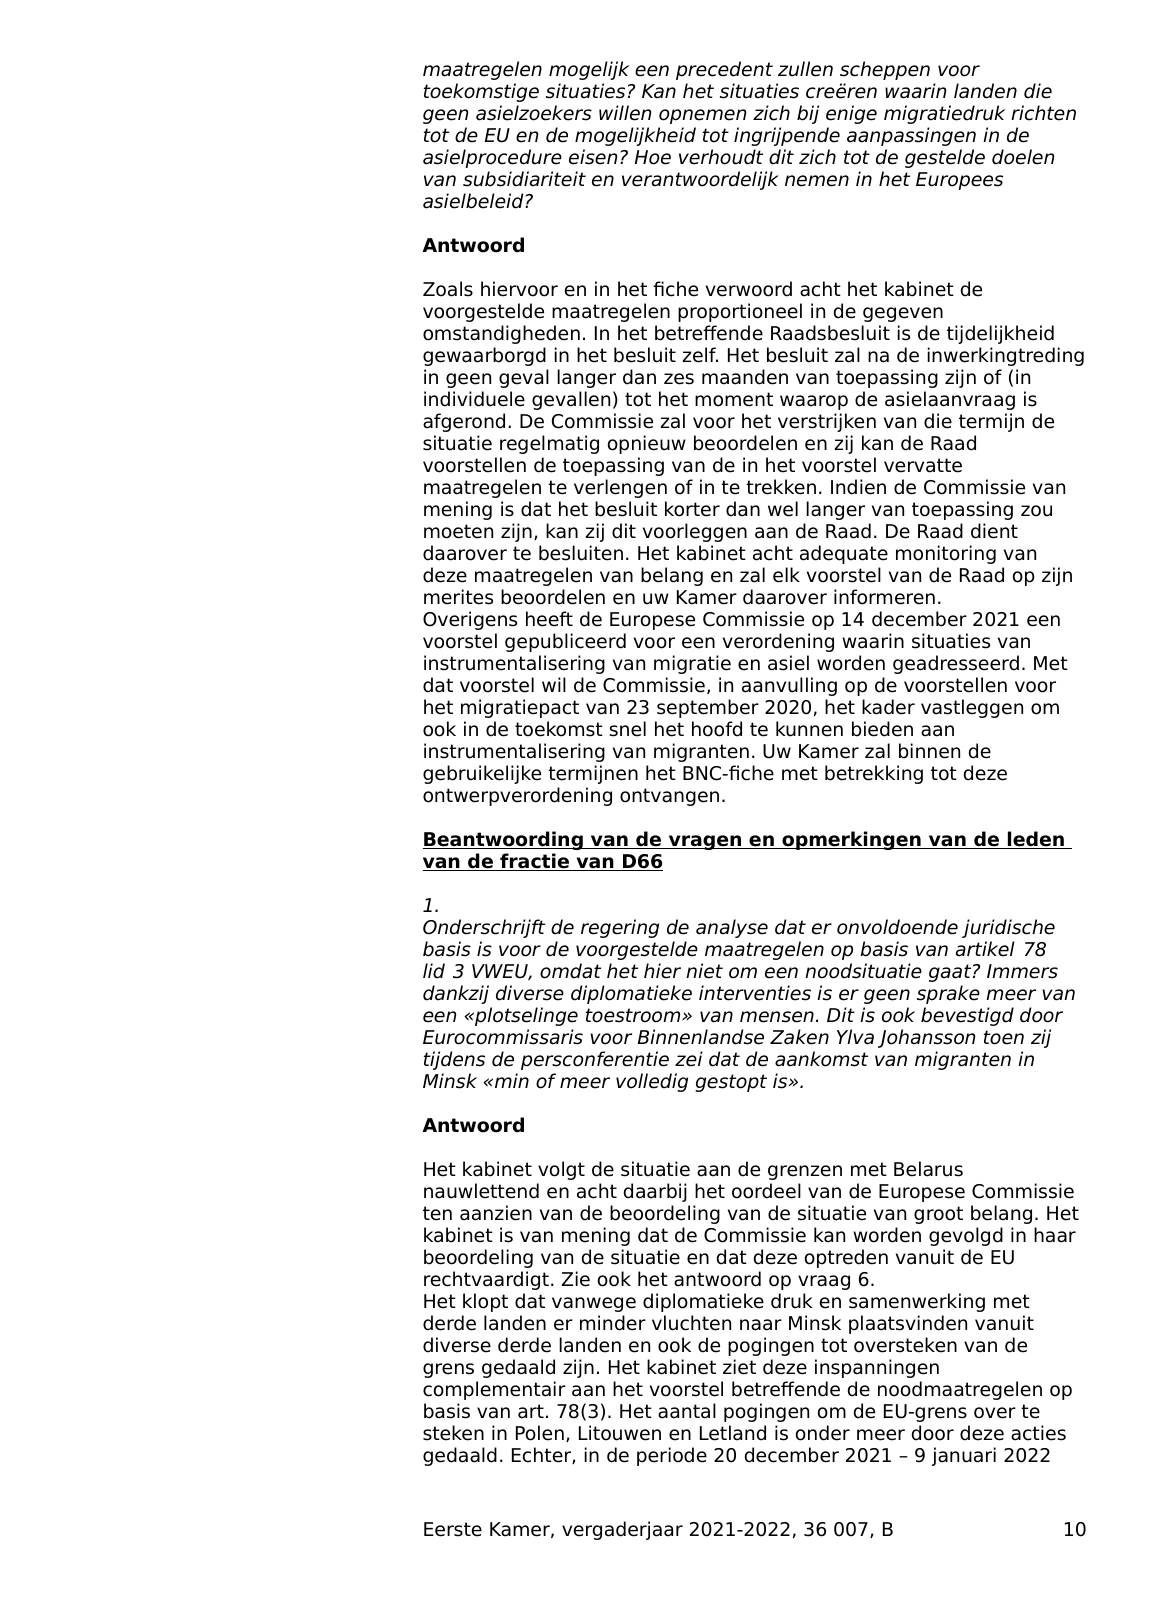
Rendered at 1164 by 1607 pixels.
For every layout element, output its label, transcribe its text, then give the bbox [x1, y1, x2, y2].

text Het klopt dat vanwege diplomatieke druk en samenwerking met derde landen er minder vluchten naar Minsk plaatsvinden vanuit diverse derde landen en ook de pogingen tot oversteken van de grens gedaald zijn. Het kabinet ziet deze inspanningen complementair aan het voorstel betreffende de noodmaatregelen op basis van art. 78(3). Het aantal pogingen om de EU-grens over te steken in Polen, Litouwen en Letland is onder meer door deze acties gedaald. Echter, in de periode 20 december 2021 – 9 januari 2022 [422, 1291, 1087, 1467]
text 1. [422, 895, 1087, 917]
subtitle Beantwoording van de vragen en opmerkingen van de leden van de fractie van D66 [422, 829, 1087, 873]
subtitle Antwoord [422, 235, 1087, 257]
text maatregelen mogelijk een precedent zullen scheppen voor toekomstige situaties? Kan het situaties creëren waarin landen die geen asielzoekers willen opnemen zich bij enige migratiedruk richten tot de EU en de mogelijkheid tot ingrijpende aanpassingen in de asielprocedure eisen? Hoe verhoudt dit zich tot de gestelde doelen van subsidiariteit en verantwoordelijk nemen in het Europees asielbeleid? [422, 59, 1087, 213]
text Het kabinet volgt de situatie aan de grenzen met Belarus nauwlettend en acht daarbij het oordeel van de Europese Commissie ten aanzien van de beoordeling van de situatie van groot belang. Het kabinet is van mening dat de Commissie kan worden gevolgd in haar beoordeling van de situatie en dat deze optreden vanuit de EU rechtvaardigt. Zie ook het antwoord op vraag 6. [422, 1159, 1087, 1291]
subtitle Antwoord [422, 1115, 1087, 1137]
text Overigens heeft de Europese Commissie op 14 december 2021 een voorstel gepubliceerd voor een verordening waarin situaties van instrumentalisering van migratie en asiel worden geadresseerd. Met dat voorstel wil de Commissie, in aanvulling op de voorstellen voor het migratiepact van 23 september 2020, het kader vastleggen om ook in de toekomst snel het hoofd te kunnen bieden aan instrumentalisering van migranten. Uw Kamer zal binnen de gebruikelijke termijnen het BNC-fiche met betrekking tot deze ontwerpverordening ontvangen. [422, 609, 1087, 807]
text Zoals hiervoor en in het fiche verwoord acht het kabinet de voorgestelde maatregelen proportioneel in de gegeven omstandigheden. In het betreffende Raadsbesluit is de tijdelijkheid gewaarborgd in het besluit zelf. Het besluit zal na de inwerkingtreding in geen geval langer dan zes maanden van toepassing zijn of (in individuele gevallen) tot het moment waarop de asielaanvraag is afgerond. De Commissie zal voor het verstrijken van die termijn de situatie regelmatig opnieuw beoordelen en zij kan de Raad voorstellen de toepassing van de in het voorstel vervatte maatregelen te verlengen of in te trekken. Indien de Commissie van mening is dat het besluit korter dan wel langer van toepassing zou moeten zijn, kan zij dit voorleggen aan de Raad. De Raad dient daarover te besluiten. Het kabinet acht adequate monitoring van deze maatregelen van belang en zal elk voorstel van de Raad op zijn merites beoordelen en uw Kamer daarover informeren. [422, 279, 1087, 609]
text Onderschrijft de regering de analyse dat er onvoldoende juridische basis is voor de voorgestelde maatregelen op basis van artikel 78 lid 3 VWEU, omdat het hier niet om een noodsituatie gaat? Immers dankzij diverse diplomatieke interventies is er geen sprake meer van een «plotselinge toestroom» van mensen. Dit is ook bevestigd door Eurocommissaris voor Binnenlandse Zaken Ylva Johansson toen zij tijdens de persconferentie zei dat de aankomst van migranten in Minsk «min of meer volledig gestopt is». [422, 917, 1087, 1093]
